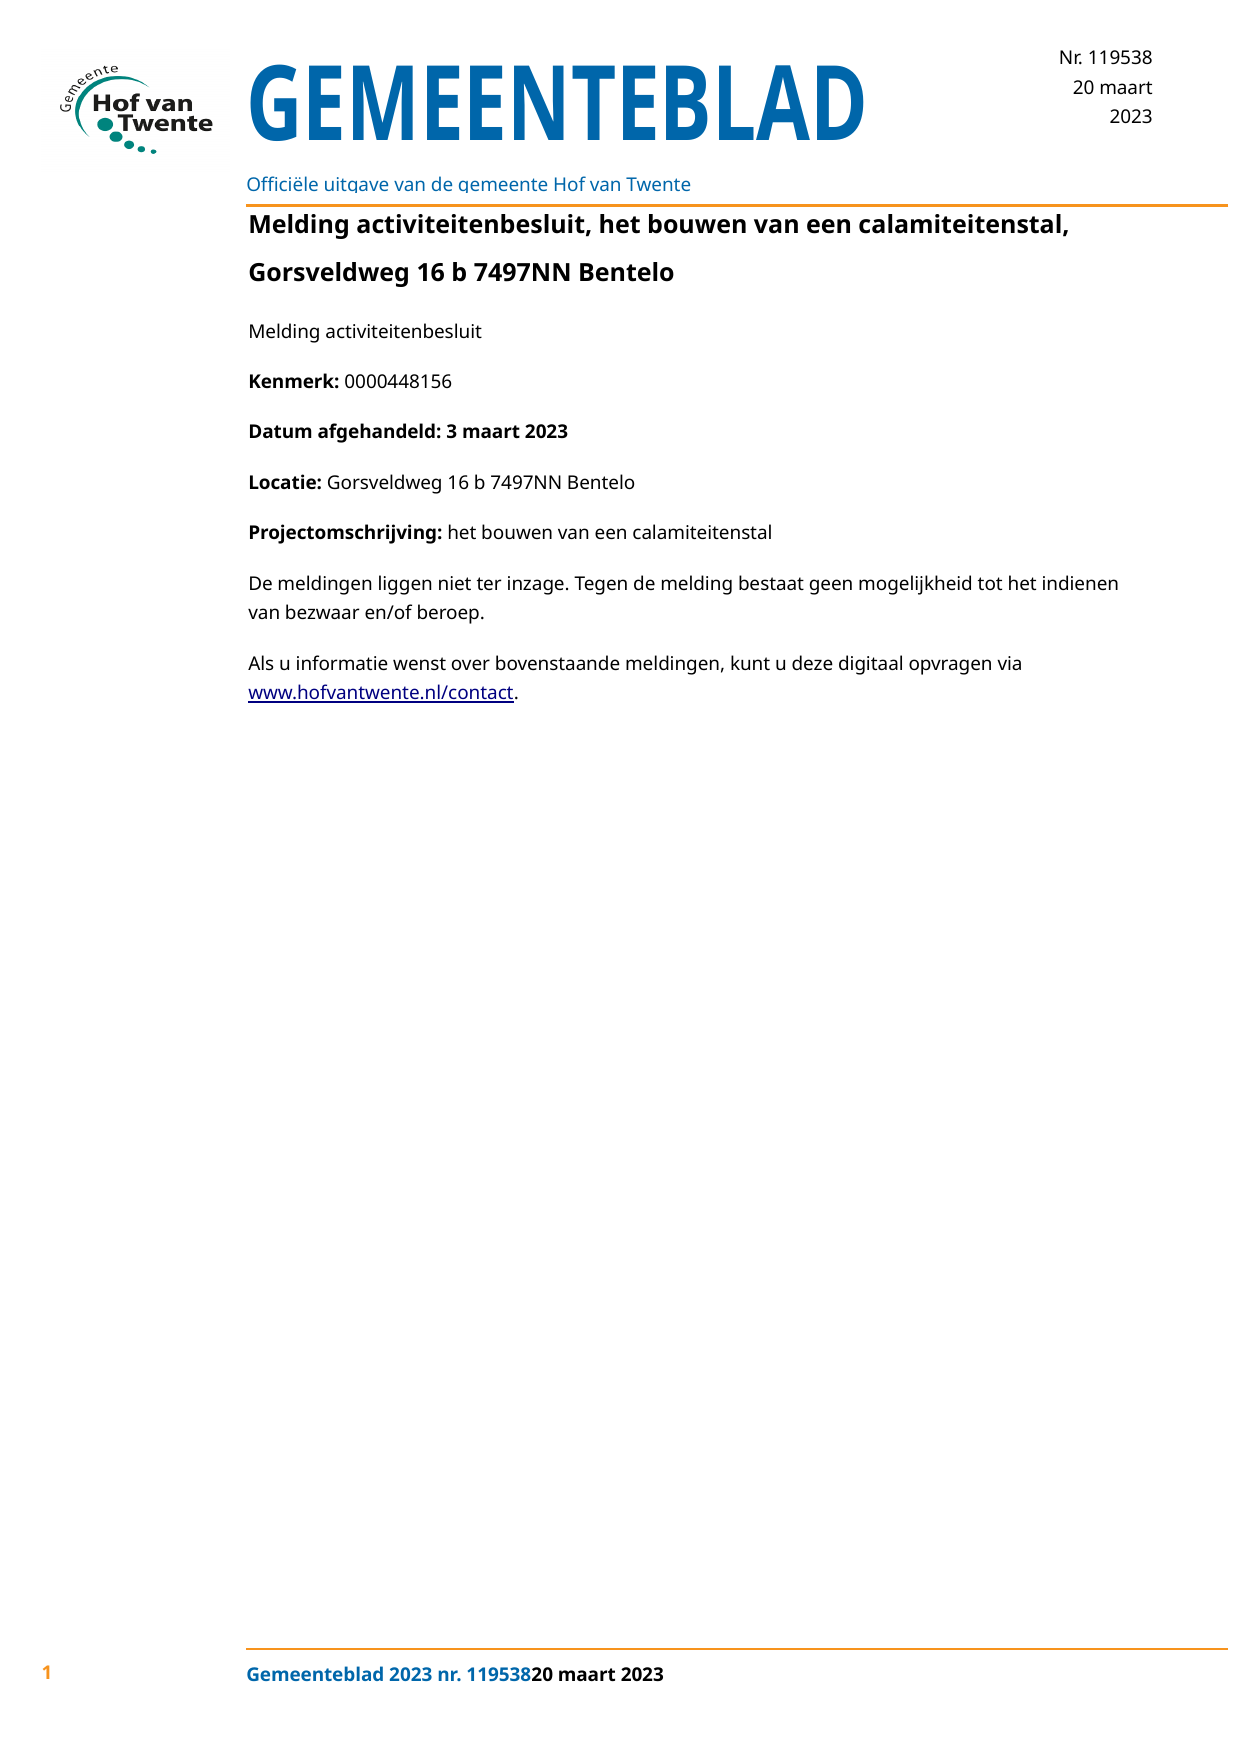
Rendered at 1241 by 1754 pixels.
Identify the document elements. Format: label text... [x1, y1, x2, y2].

text Kenmerk: 0000448156 [248, 368, 1152, 394]
text De meldingen liggen niet ter inzage. Tegen de melding bestaat geen mogelijkheid tot het indienen van bezwaar en/of beroep. [248, 570, 1152, 625]
picture [41, 47, 231, 172]
text Als u informatie wenst over bovenstaande meldingen, kunt u deze digitaal opvragen via www.hofvantwente.nl/contact. [248, 650, 1152, 705]
text Melding activiteitenbesluit [248, 318, 1152, 344]
text Melding activiteitenbesluit, het bouwen van een calamiteitenstal, Gorsveldweg 16 b 7497NN Bentelo [248, 207, 1152, 288]
text Datum afgehandeld: 3 maart 2023 [248, 419, 1152, 444]
text Projectomschrijving: het bouwen van een calamiteitenstal [248, 519, 1152, 545]
text Locatie: Gorsveldweg 16 b 7497NN Bentelo [248, 469, 1152, 495]
